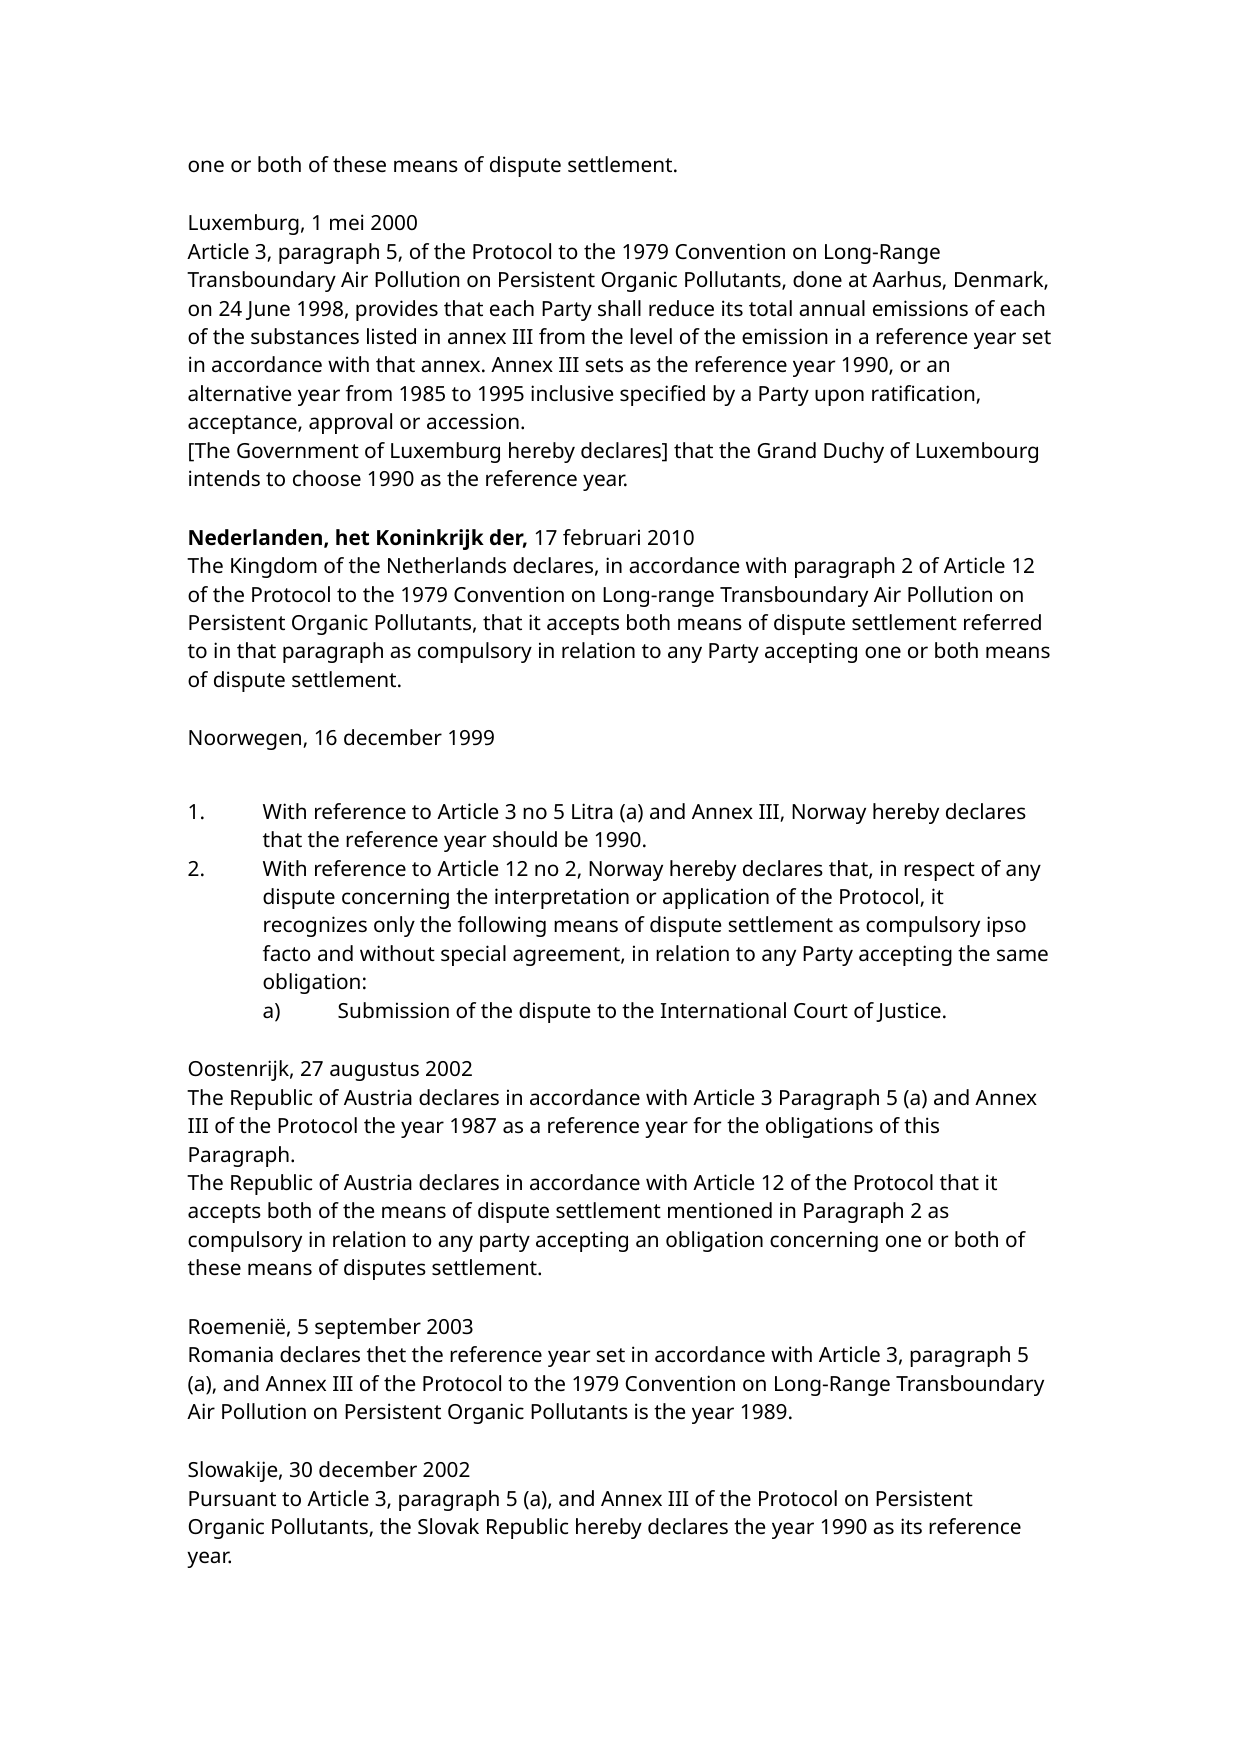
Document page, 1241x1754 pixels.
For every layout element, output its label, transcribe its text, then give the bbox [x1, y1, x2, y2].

text The Republic of Austria declares in accordance with Article 12 of the Protocol that it accepts both of the means of dispute settlement mentioned in Paragraph 2 as compulsory in relation to any party accepting an obligation concerning one or both of these means of disputes settlement. [187, 1168, 1053, 1282]
text The Kingdom of the Netherlands declares, in accordance with paragraph 2 of Article 12 of the Protocol to the 1979 Convention on Long-range Transboundary Air Pollution on Persistent Organic Pollutants, that it accepts both means of dispute settlement referred to in that paragraph as compulsory in relation to any Party accepting one or both means of dispute settlement. [187, 551, 1053, 693]
text Article 3, paragraph 5, of the Protocol to the 1979 Convention on Long-Range Transboundary Air Pollution on Persistent Organic Pollutants, done at Aarhus, Denmark, on 24 June 1998, provides that each Party shall reduce its total annual emissions of each of the substances listed in annex III from the level of the emission in a reference year set in accordance with that annex. Annex III sets as the reference year 1990, or an alternative year from 1985 to 1995 inclusive specified by a Party upon ratification, acceptance, approval or accession. [187, 237, 1053, 436]
text Noorwegen, 16 december 1999 [187, 723, 1053, 752]
list With reference to Article 3 no 5 Litra (a) and Annex III, Norway hereby declares that the reference year should be 1990. [187, 797, 1053, 854]
text Oostenrijk, 27 augustus 2002 [187, 1054, 1053, 1083]
list Submission of the dispute to the International Court of Justice. [262, 996, 1053, 1024]
text one or both of these means of dispute settlement. [187, 150, 1053, 178]
text Luxemburg, 1 mei 2000 [187, 208, 1053, 237]
text The Republic of Austria declares in accordance with Article 3 Paragraph 5 (a) and Annex III of the Protocol the year 1987 as a reference year for the obligations of this Paragraph. [187, 1083, 1053, 1168]
text Nederlanden, het Koninkrijk der, 17 februari 2010 [187, 523, 1053, 551]
text Slowakije, 30 december 2002 [187, 1456, 1053, 1484]
text Roemenië, 5 september 2003 [187, 1312, 1053, 1340]
list With reference to Article 12 no 2, Norway hereby declares that, in respect of any dispute concerning the interpretation or application of the Protocol, it recognizes only the following means of dispute settlement as compulsory ipso facto and without special agreement, in relation to any Party accepting the same obligation: [187, 854, 1053, 996]
text [The Government of Luxemburg hereby declares] that the Grand Duchy of Luxembourg intends to choose 1990 as the reference year. [187, 436, 1053, 493]
text Romania declares thet the reference year set in accordance with Article 3, paragraph 5 (a), and Annex III of the Protocol to the 1979 Convention on Long-Range Transboundary Air Pollution on Persistent Organic Pollutants is the year 1989. [187, 1340, 1053, 1426]
text Pursuant to Article 3, paragraph 5 (a), and Annex III of the Protocol on Persistent Organic Pollutants, the Slovak Republic hereby declares the year 1990 as its reference year. [187, 1484, 1053, 1569]
